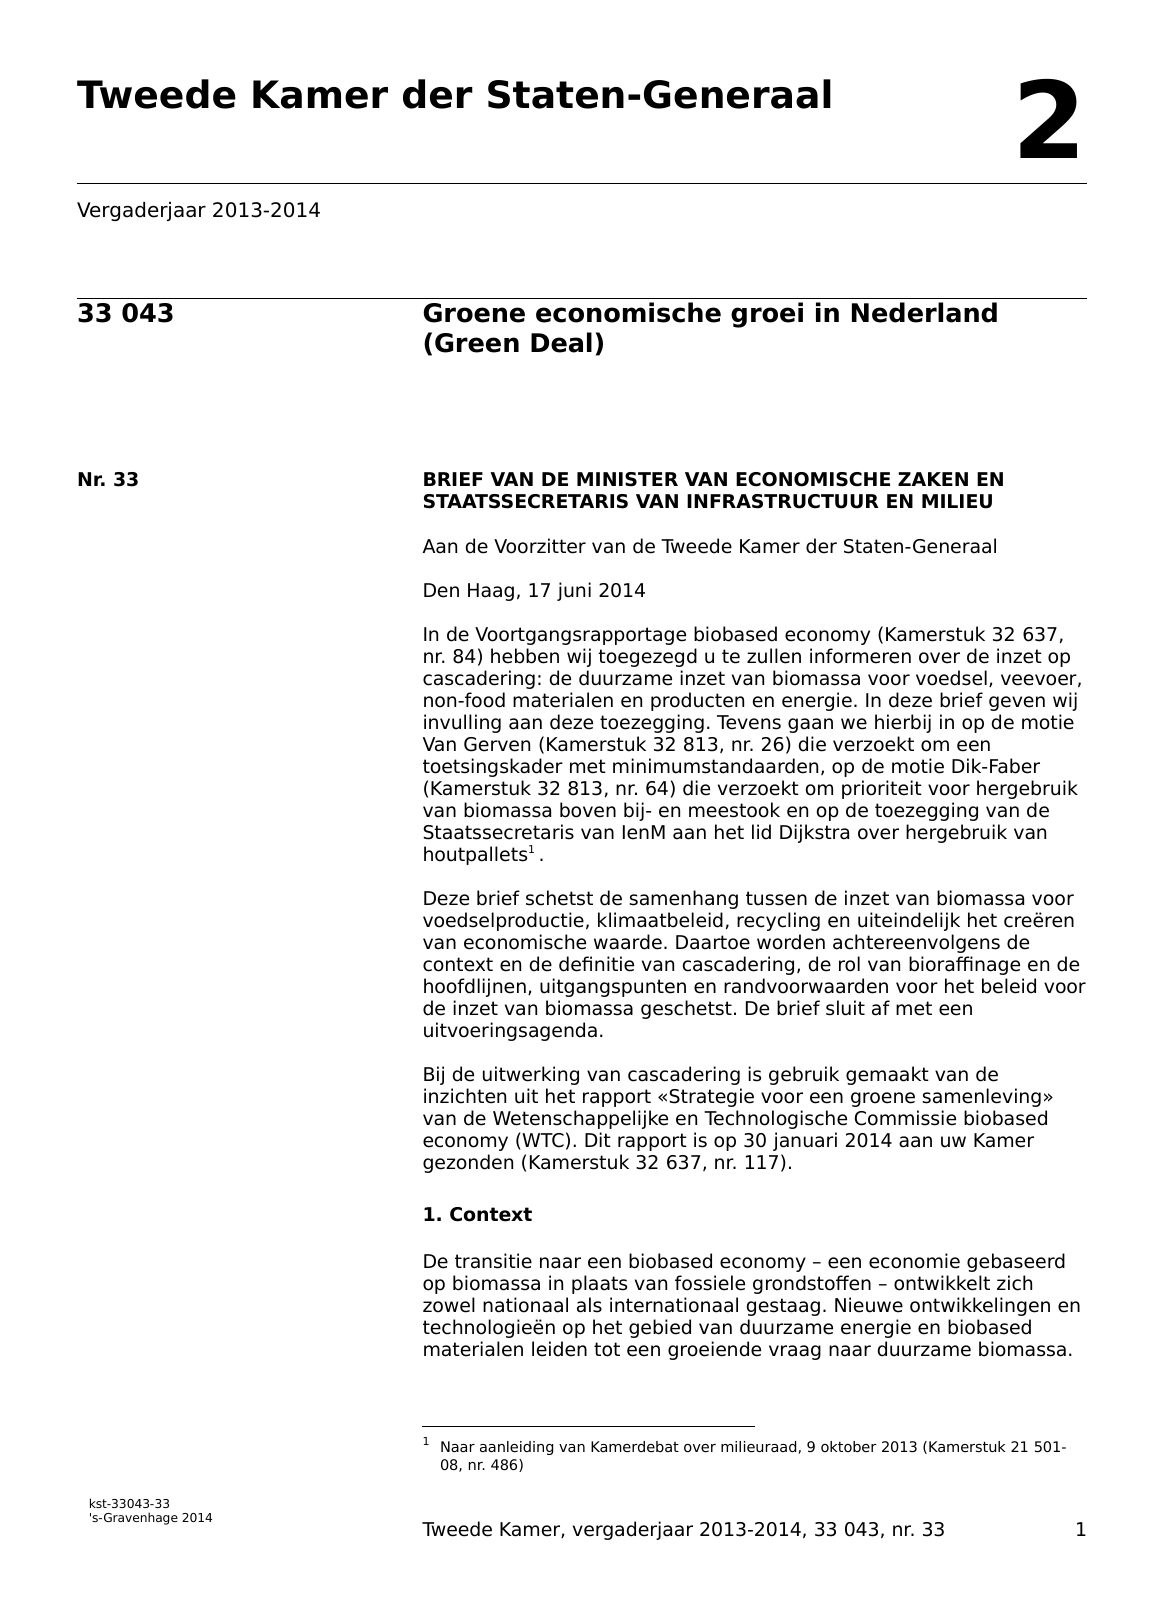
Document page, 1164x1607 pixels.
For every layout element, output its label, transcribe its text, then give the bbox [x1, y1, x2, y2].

table_header 2 [886, 59, 1087, 183]
text Den Haag, 17 juni 2014 [422, 580, 1087, 602]
table_header Tweede Kamer der Staten-Generaal [77, 59, 886, 183]
subtitle 33 043 Groene economische groei in Nederland (Green Deal) [77, 299, 1087, 358]
text Deze brief schetst de samenhang tussen de inzet van biomassa voor voedselproductie, klimaatbeleid, recycling en uiteindelijk het creëren van economische waarde. Daartoe worden achtereenvolgens de context en de definitie van cascadering, de rol van bioraffinage en de hoofdlijnen, uitgangspunten en randvoorwaarden voor het beleid voor de inzet van biomassa geschetst. De brief sluit af met een uitvoeringsagenda. [422, 888, 1087, 1042]
text kst-33043-33 [88, 1497, 323, 1511]
text De transitie naar een biobased economy – een economie gebaseerd op biomassa in plaats van fossiele grondstoffen – ontwikkelt zich zowel nationaal als internationaal gestaag. Nieuwe ontwikkelingen en technologieën op het gebied van duurzame energie en biobased materialen leiden tot een groeiende vraag naar duurzame biomassa. [422, 1251, 1087, 1361]
text Aan de Voorzitter van de Tweede Kamer der Staten-Generaal [422, 536, 1087, 557]
text Bij de uitwerking van cascadering is gebruik gemaakt van de inzichten uit het rapport «Strategie voor een groene samenleving» van de Wetenschappelijke en Technologische Commissie biobased economy (WTC). Dit rapport is op 30 januari 2014 aan uw Kamer gezonden (Kamerstuk 32 637, nr. 117). [422, 1064, 1087, 1174]
text Naar aanleiding van Kamerdebat over milieuraad, 9 oktober 2013 (Kamerstuk 21 501-08, nr. 486) [422, 1435, 1087, 1474]
subtitle 1. Context [422, 1204, 1087, 1226]
text In de Voortgangsrapportage biobased economy (Kamerstuk 32 637, nr. 84) hebben wij toegezegd u te zullen informeren over de inzet op cascadering: de duurzame inzet van biomassa voor voedsel, veevoer, non-food materialen en producten en energie. In deze brief geven wij invulling aan deze toezegging. Tevens gaan we hierbij in op de motie Van Gerven (Kamerstuk 32 813, nr. 26) die verzoekt om een toetsingskader met minimumstandaarden, op de motie Dik-Faber (Kamerstuk 32 813, nr. 64) die verzoekt om prioriteit voor hergebruik van biomassa boven bij- en meestook en op de toezegging van de Staatssecretaris van IenM aan het lid Dijkstra over hergebruik van houtpallets. [422, 624, 1087, 866]
subtitle Nr. 33 BRIEF VAN DE MINISTER VAN ECONOMISCHE ZAKEN EN STAATSSECRETARIS VAN INFRASTRUCTUUR EN MILIEU [77, 469, 1087, 513]
table_cell Vergaderjaar 2013-2014 [77, 184, 1087, 298]
text 's-Gravenhage 2014 [88, 1511, 323, 1525]
